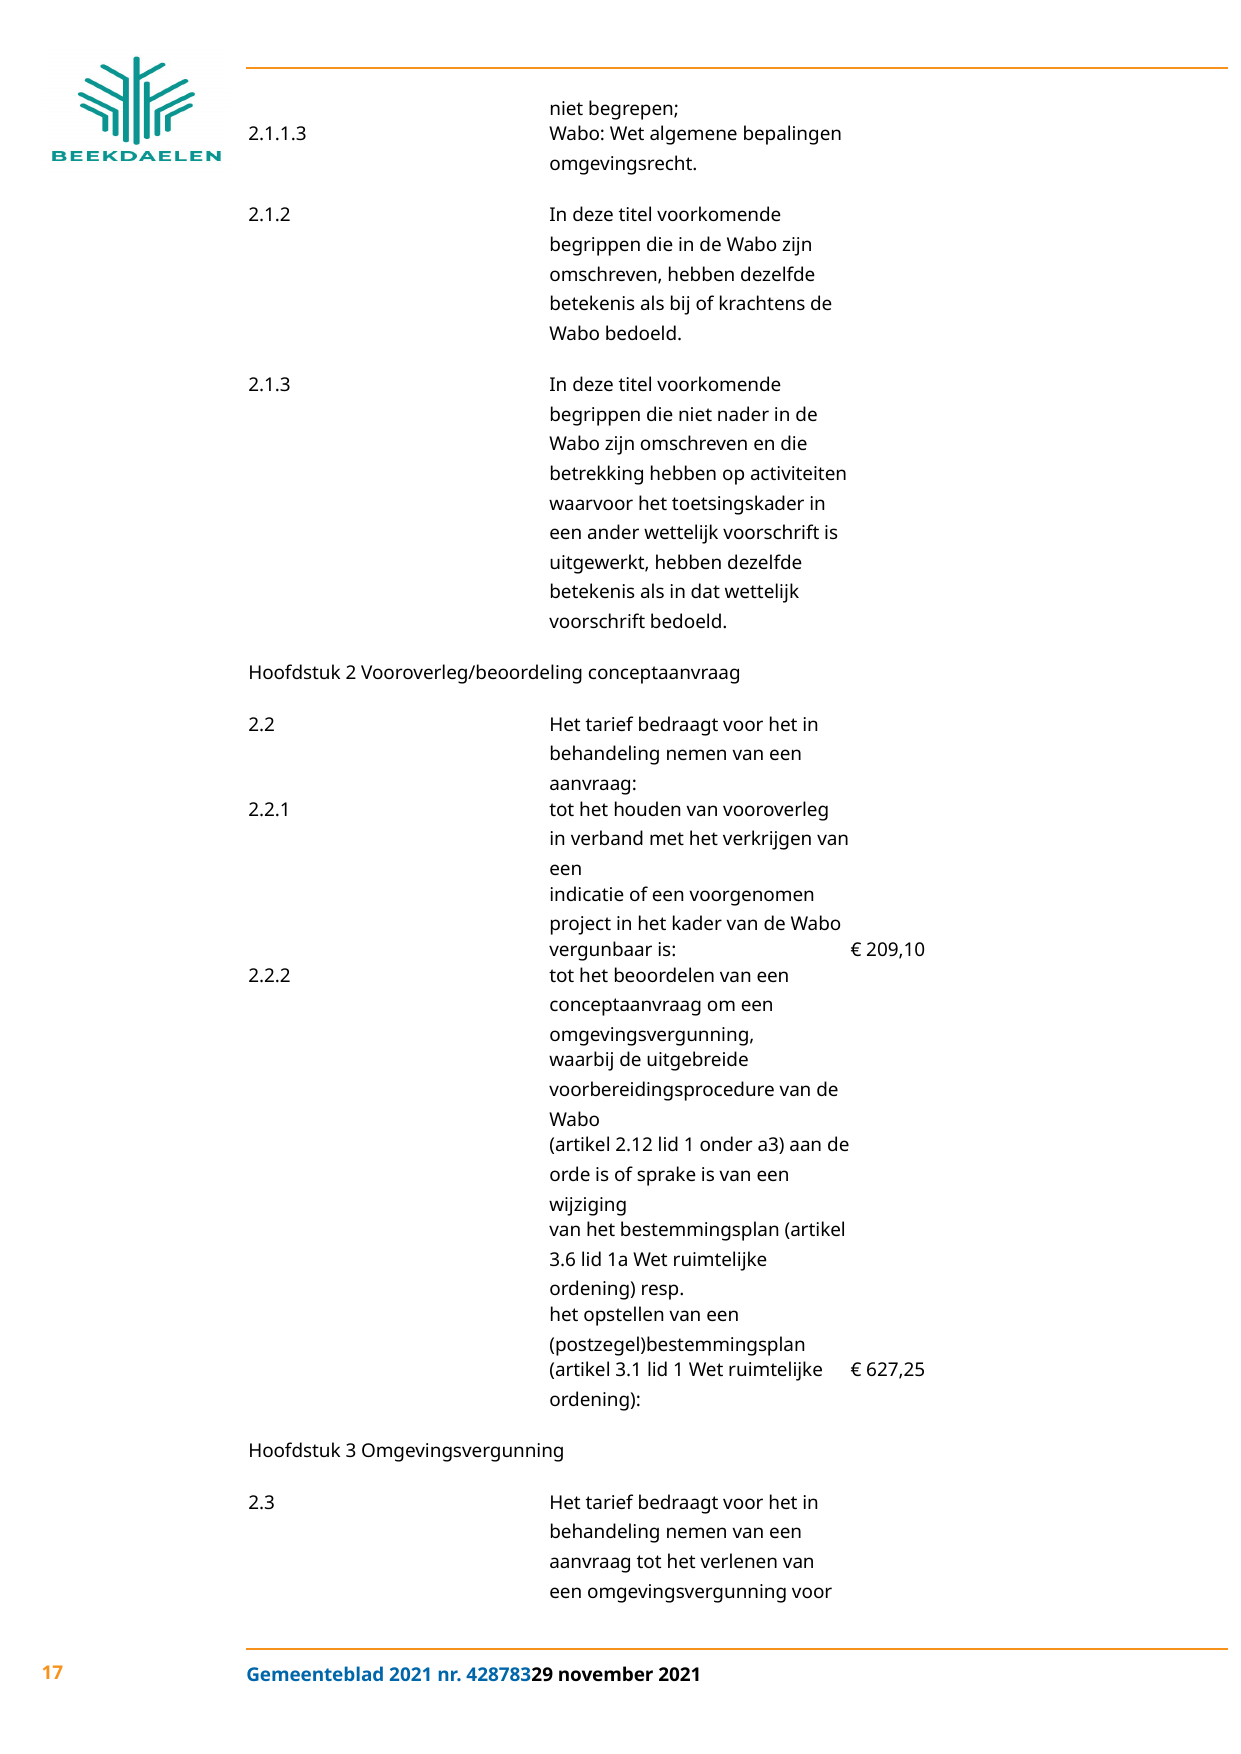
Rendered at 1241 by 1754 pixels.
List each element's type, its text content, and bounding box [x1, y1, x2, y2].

table_cell [248, 1301, 549, 1357]
table_cell [850, 1489, 1152, 1604]
table_cell (artikel 2.12 lid 1 onder a3) aan de orde is of sprake is van een wijziging [549, 1132, 850, 1216]
table_cell 2.1.2 [248, 202, 549, 346]
table_cell [850, 176, 1152, 202]
table_cell [549, 634, 850, 659]
table_cell [248, 1216, 549, 1301]
table_cell [248, 1047, 549, 1132]
table_cell 2.2.2 [248, 962, 549, 1047]
table_cell [850, 1047, 1152, 1132]
table_cell [248, 1412, 549, 1438]
table_cell [850, 1464, 1152, 1489]
table_cell [850, 1216, 1152, 1301]
table_cell Hoofdstuk 3 Omgevingsvergunning [248, 1438, 850, 1463]
table_cell Het tarief bedraagt voor het in behandeling nemen van een aanvraag tot het verlenen van een omgevingsvergunning voor [549, 1489, 850, 1604]
table_cell In deze titel voorkomende begrippen die niet nader in de Wabo zijn omschreven en die betrekking hebben op activiteiten waarvoor het toetsingskader in een ander wettelijk voorschrift is uitgewerkt, hebben dezelfde betekenis als in dat wettelijk voorschrift bedoeld. [549, 371, 850, 634]
table_cell het opstellen van een (postzegel)bestemmingsplan [549, 1301, 850, 1357]
table_cell (artikel 3.1 lid 1 Wet ruimtelijke ordening): [549, 1357, 850, 1412]
table_cell 2.3 [248, 1489, 549, 1604]
table_cell € 627,25 [850, 1357, 1152, 1412]
table_cell [549, 1464, 850, 1489]
table_cell [248, 685, 549, 711]
table_cell [850, 202, 1152, 346]
table_cell [850, 660, 1152, 685]
table_cell [850, 881, 1152, 936]
table_cell [850, 346, 1152, 371]
table_cell tot het beoordelen van een conceptaanvraag om een omgevingsvergunning, [549, 962, 850, 1047]
table_cell [248, 1132, 549, 1216]
table_cell [850, 962, 1152, 1047]
table_cell [850, 711, 1152, 796]
table_cell [549, 346, 850, 371]
table_cell [549, 685, 850, 711]
table_cell [850, 634, 1152, 659]
table_cell [850, 1412, 1152, 1438]
table_cell van het bestemmingsplan (artikel 3.6 lid 1a Wet ruimtelijke ordening) resp. [549, 1216, 850, 1301]
table_cell [850, 1132, 1152, 1216]
table_cell [248, 95, 549, 121]
table_cell [248, 176, 549, 202]
table_cell 2.2.1 [248, 796, 549, 881]
table_cell € 209,10 [850, 936, 1152, 962]
table_cell 2.1.3 [248, 371, 549, 634]
table_cell [248, 1357, 549, 1412]
table_cell waarbij de uitgebreide voorbereidingsprocedure van de Wabo [549, 1047, 850, 1132]
table_cell [850, 371, 1152, 634]
table_cell [549, 1412, 850, 1438]
table_cell indicatie of een voorgenomen project in het kader van de Wabo [549, 881, 850, 936]
table_cell [850, 121, 1152, 176]
table_cell vergunbaar is: [549, 936, 850, 962]
table_cell [248, 346, 549, 371]
table_cell Wabo: Wet algemene bepalingen omgevingsrecht. [549, 121, 850, 176]
table_cell [248, 936, 549, 962]
table_cell [248, 634, 549, 659]
table_cell [248, 1464, 549, 1489]
table_cell [850, 796, 1152, 881]
table_cell In deze titel voorkomende begrippen die in de Wabo zijn omschreven, hebben dezelfde betekenis als bij of krachtens de Wabo bedoeld. [549, 202, 850, 346]
table_cell [850, 1301, 1152, 1357]
table_cell [248, 881, 549, 936]
table_cell 2.1.1.3 [248, 121, 549, 176]
table_cell niet begrepen; [549, 95, 850, 121]
table_cell 2.2 [248, 711, 549, 796]
table_cell Hoofdstuk 2 Vooroverleg/beoordeling conceptaanvraag [248, 660, 850, 685]
table_cell [549, 176, 850, 202]
table_cell [850, 1438, 1152, 1463]
table_cell tot het houden van vooroverleg in verband met het verkrijgen van een [549, 796, 850, 881]
table_cell Het tarief bedraagt voor het in behandeling nemen van een aanvraag: [549, 711, 850, 796]
picture [41, 47, 231, 172]
table_cell [850, 685, 1152, 711]
table_cell [850, 95, 1152, 121]
